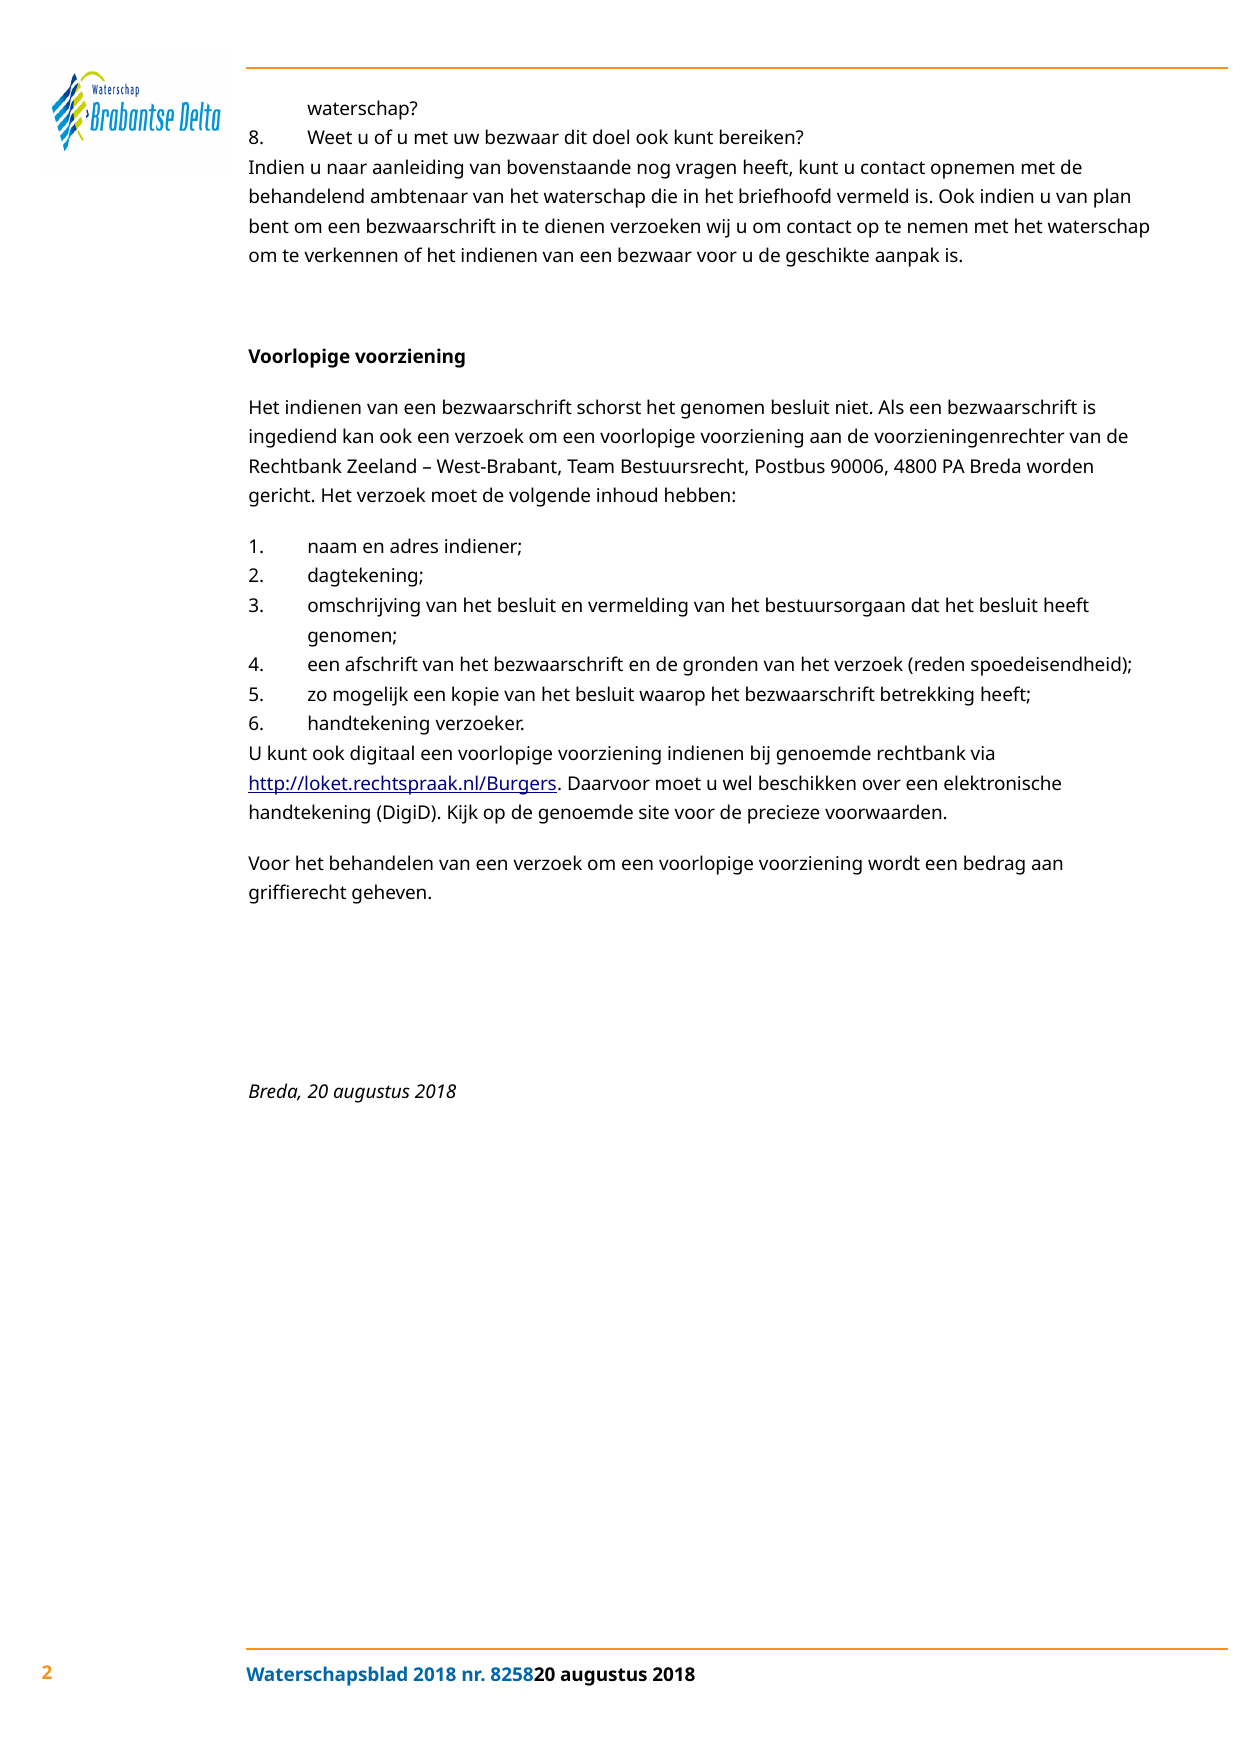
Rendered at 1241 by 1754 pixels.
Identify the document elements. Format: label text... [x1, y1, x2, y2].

text Indien u naar aanleiding van bovenstaande nog vragen heeft, kunt u contact opnemen met de behandelend ambtenaar van het waterschap die in het briefhoofd vermeld is. Ook indien u van plan bent om een bezwaarschrift in te dienen verzoeken wij u om contact op te nemen met het waterschap om te verkennen of het indienen van een bezwaar voor u de geschikte aanpak is. [248, 154, 1152, 268]
list dagtekening; [248, 563, 1152, 588]
list waterschap? [248, 95, 1152, 121]
list Weet u of u met uw bezwaar dit doel ook kunt bereiken? [248, 124, 1152, 150]
list zo mogelijk een kopie van het besluit waarop het bezwaarschrift betrekking heeft; [248, 681, 1152, 707]
list naam en adres indiener; [248, 533, 1152, 559]
text Voorlopige voorziening [248, 343, 1152, 369]
list een afschrift van het bezwaarschrift en de gronden van het verzoek (reden spoedeisendheid); [248, 651, 1152, 677]
list handtekening verzoeker. [248, 711, 1152, 736]
list omschrijving van het besluit en vermelding van het bestuursorgaan dat het besluit heeft genomen; [248, 592, 1152, 648]
text Voor het behandelen van een verzoek om een voorlopige voorziening wordt een bedrag aan griffierecht geheven. [248, 850, 1152, 905]
text Het indienen van een bezwaarschrift schorst het genomen besluit niet. Als een bezwaarschrift is ingediend kan ook een verzoek om een voorlopige voorziening aan de voorzieningenrechter van de Rechtbank Zeeland – West-Brabant, Team Bestuursrecht, Postbus 90006, 4800 PA Breda worden gericht. Het verzoek moet de volgende inhoud hebben: [248, 394, 1152, 508]
text Breda, 20 augustus 2018 [248, 1078, 1152, 1104]
text U kunt ook digitaal een voorlopige voorziening indienen bij genoemde rechtbank via http://loket.rechtspraak.nl/Burgers. Daarvoor moet u wel beschikken over een elektronische handtekening (DigiD). Kijk op de genoemde site voor de precieze voorwaarden. [248, 740, 1152, 825]
picture [41, 47, 231, 172]
